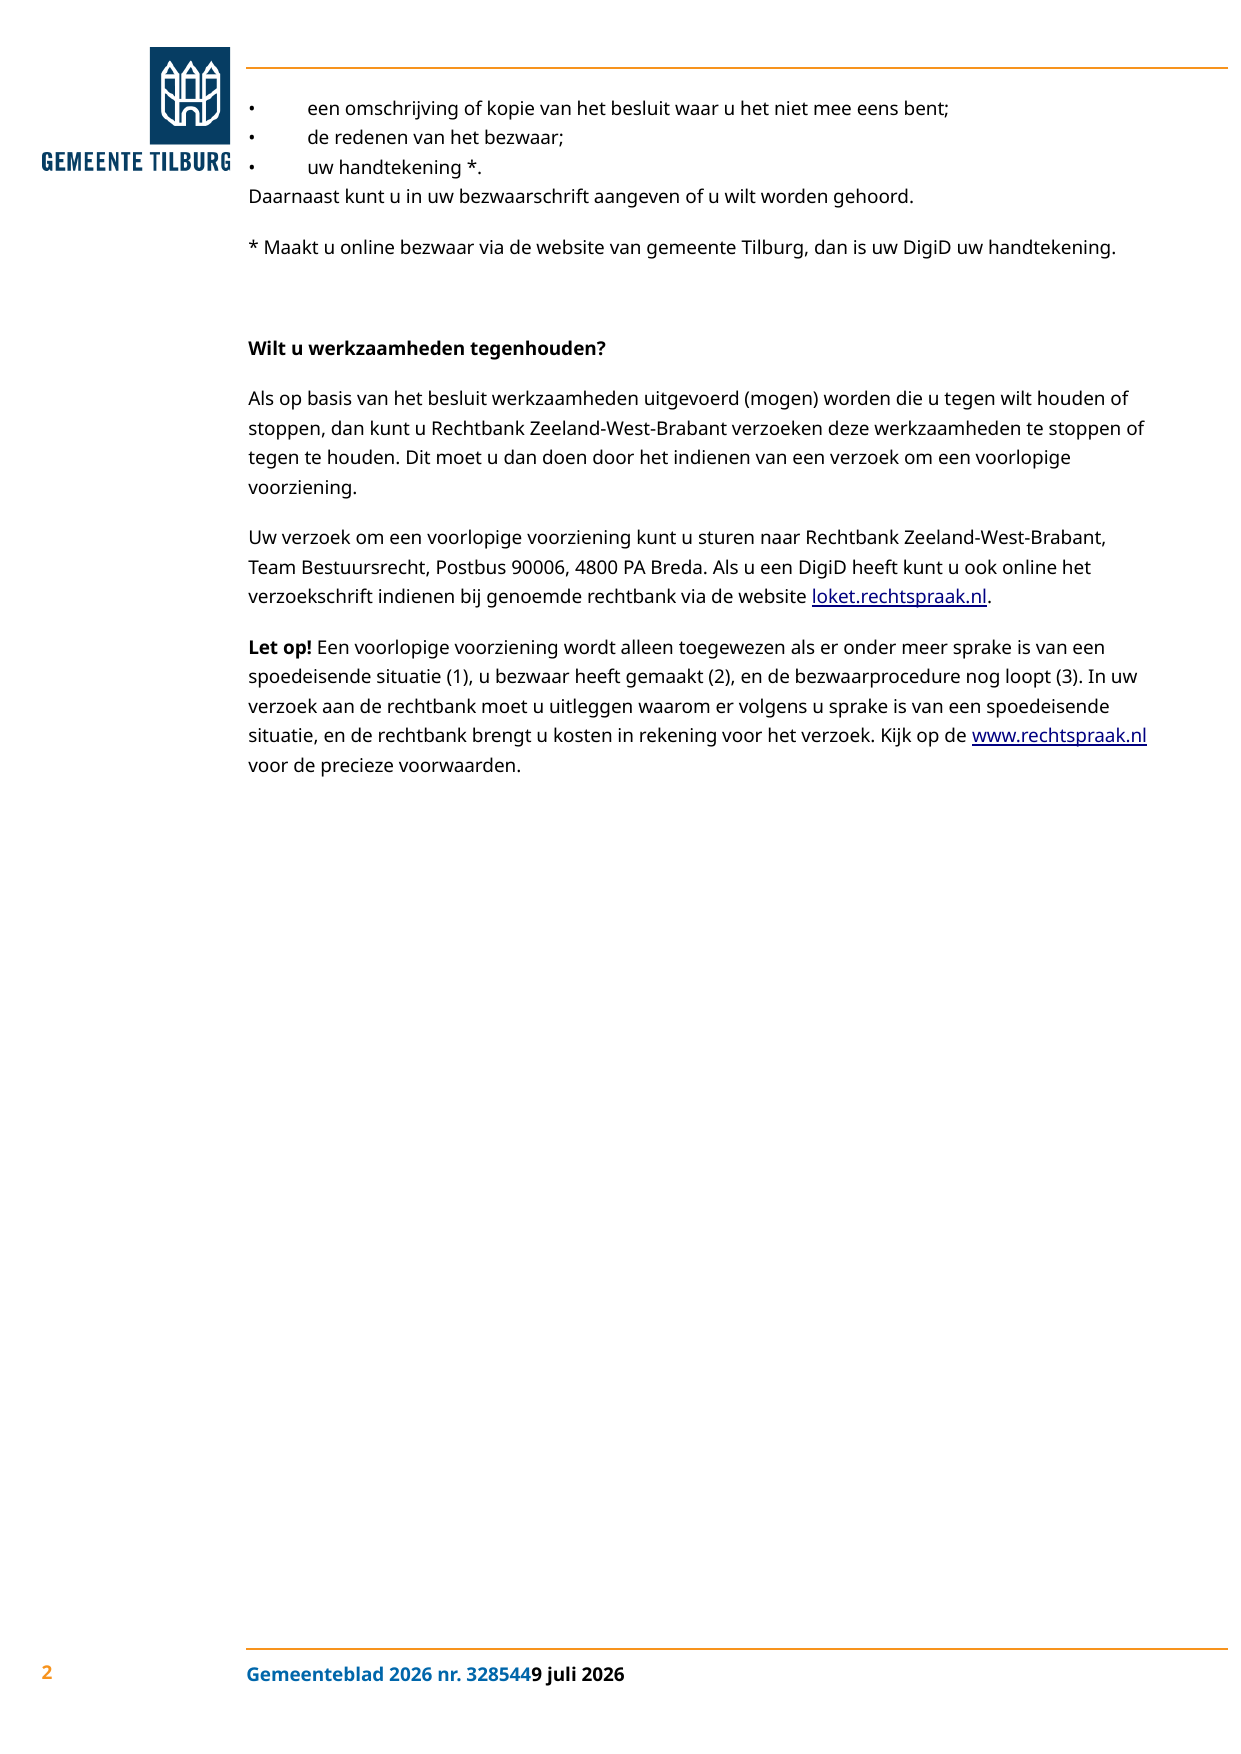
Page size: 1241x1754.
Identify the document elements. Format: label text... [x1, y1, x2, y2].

list de redenen van het bezwaar; [248, 124, 1152, 150]
text Als op basis van het besluit werkzaamheden uitgevoerd (mogen) worden die u tegen wilt houden of stoppen, dan kunt u Rechtbank Zeeland-West-Brabant verzoeken deze werkzaamheden te stoppen of tegen te houden. Dit moet u dan doen door het indienen van een verzoek om een voorlopige voorziening. [248, 385, 1152, 500]
text Wilt u werkzaamheden tegenhouden? [248, 335, 1152, 361]
text Let op! Een voorlopige voorziening wordt alleen toegewezen als er onder meer sprake is van een spoedeisende situatie (1), u bezwaar heeft gemaakt (2), en de bezwaarprocedure nog loopt (3). In uw verzoek aan de rechtbank moet u uitleggen waarom er volgens u sprake is van een spoedeisende situatie, en de rechtbank brengt u kosten in rekening voor het verzoek. Kijk op de www.rechtspraak.nl voor de precieze voorwaarden. [248, 634, 1152, 778]
text Uw verzoek om een voorlopige voorziening kunt u sturen naar Rechtbank Zeeland-West-Brabant, Team Bestuursrecht, Postbus 90006, 4800 PA Breda. Als u een DigiD heeft kunt u ook online het verzoekschrift indienen bij genoemde rechtbank via de website loket.rechtspraak.nl. [248, 524, 1152, 609]
list een omschrijving of kopie van het besluit waar u het niet mee eens bent; [248, 95, 1152, 121]
list uw handtekening *. [248, 154, 1152, 180]
picture [41, 47, 231, 172]
text Daarnaast kunt u in uw bezwaarschrift aangeven of u wilt worden gehoord. [248, 183, 1152, 209]
text * Maakt u online bezwaar via de website van gemeente Tilburg, dan is uw DigiD uw handtekening. [248, 234, 1152, 260]
